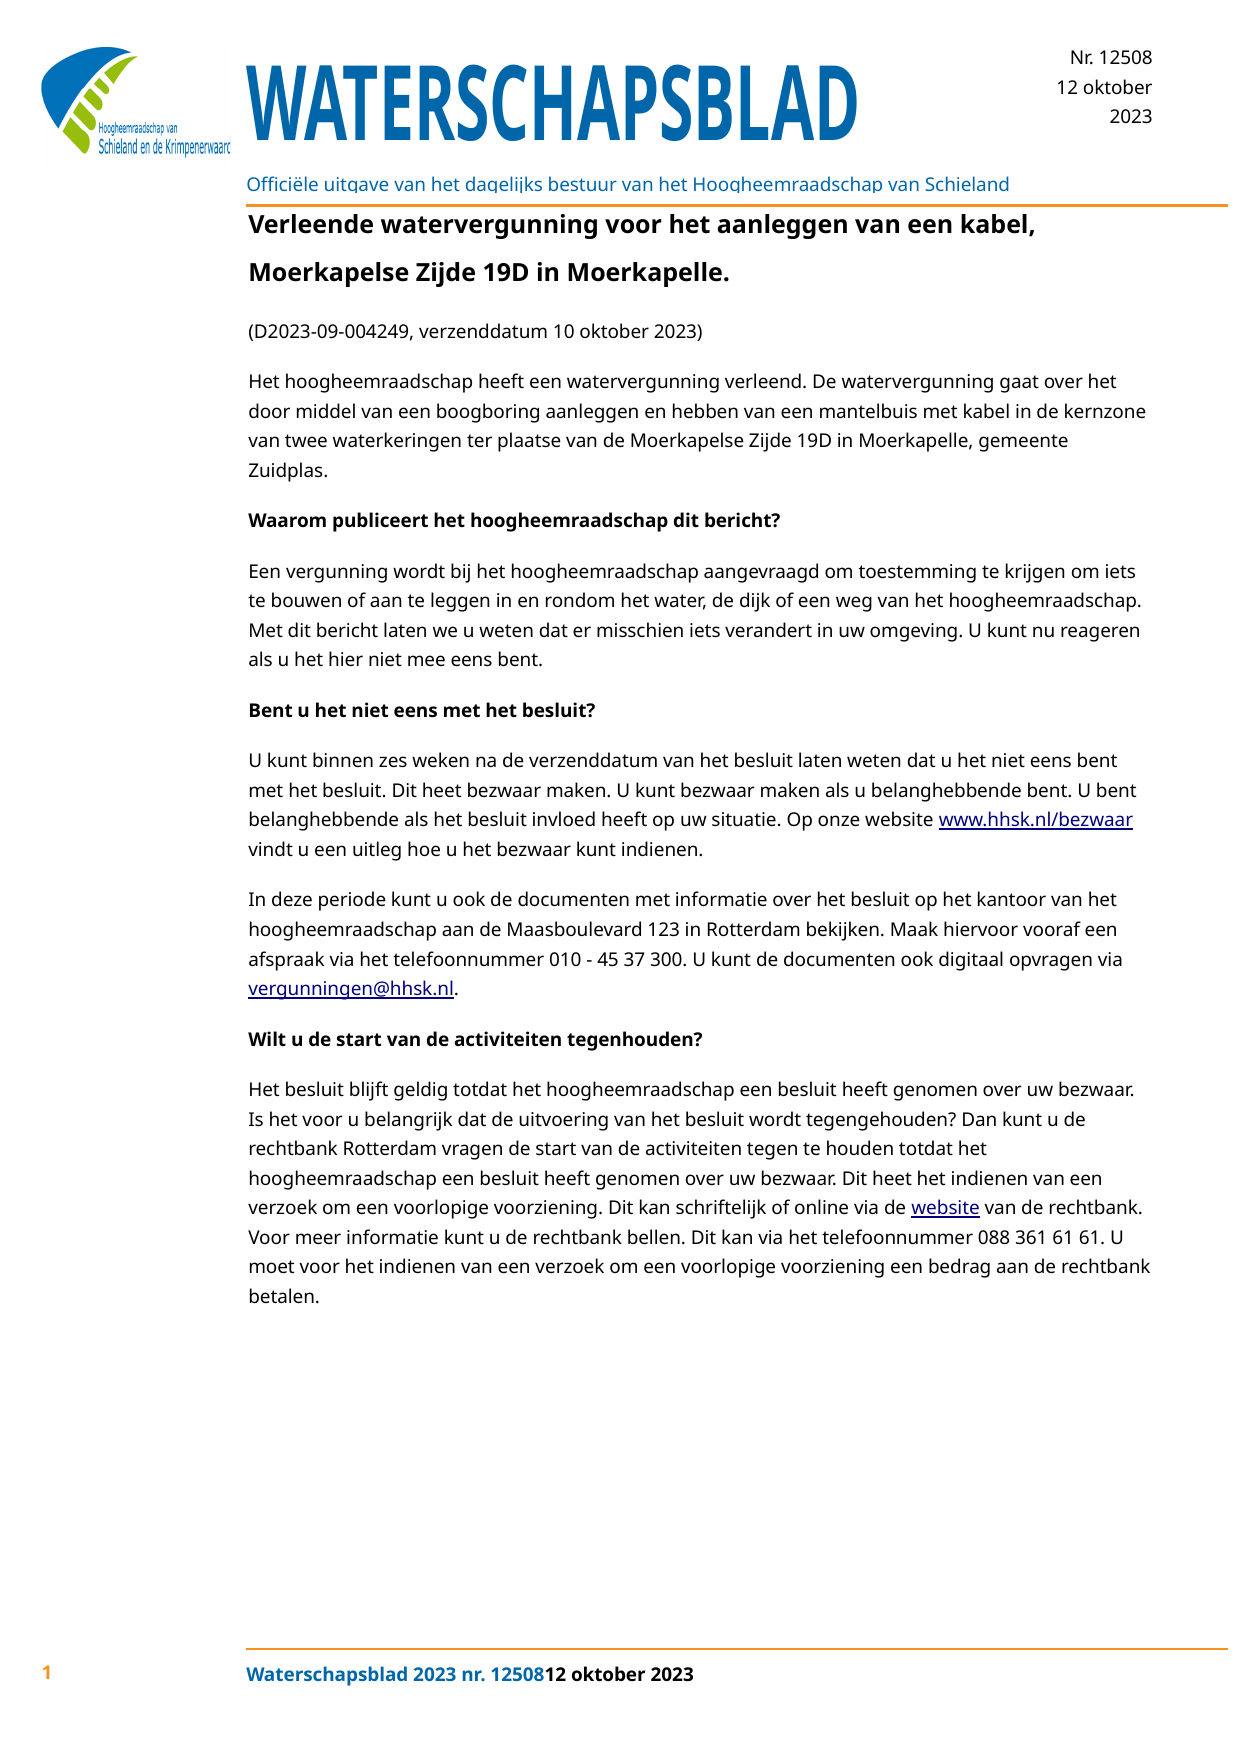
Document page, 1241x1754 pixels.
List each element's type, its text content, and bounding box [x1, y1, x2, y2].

text Verleende watervergunning voor het aanleggen van een kabel, Moerkapelse Zijde 19D in Moerkapelle. [248, 207, 1152, 288]
text Het besluit blijft geldig totdat het hoogheemraadschap een besluit heeft genomen over uw bezwaar. Is het voor u belangrijk dat de uitvoering van het besluit wordt tegengehouden? Dan kunt u de rechtbank Rotterdam vragen de start van de activiteiten tegen te houden totdat het hoogheemraadschap een besluit heeft genomen over uw bezwaar. Dit heet het indienen van een verzoek om een voorlopige voorziening. Dit kan schriftelijk of online via de website van de rechtbank. Voor meer informatie kunt u de rechtbank bellen. Dit kan via het telefoonnummer 088 361 61 61. U moet voor het indienen van een verzoek om een voorlopige voorziening een bedrag aan de rechtbank betalen. [248, 1076, 1152, 1309]
text Wilt u de start van de activiteiten tegenhouden? [248, 1026, 1152, 1052]
picture [41, 47, 231, 172]
text U kunt binnen zes weken na de verzenddatum van het besluit laten weten dat u het niet eens bent met het besluit. Dit heet bezwaar maken. U kunt bezwaar maken als u belanghebbende bent. U bent belanghebbende als het besluit invloed heeft op uw situatie. Op onze website www.hhsk.nl/bezwaar vindt u een uitleg hoe u het bezwaar kunt indienen. [248, 747, 1152, 862]
text Bent u het niet eens met het besluit? [248, 697, 1152, 723]
text Een vergunning wordt bij het hoogheemraadschap aangevraagd om toestemming te krijgen om iets te bouwen of aan te leggen in en rondom het water, de dijk of een weg van het hoogheemraadschap. Met dit bericht laten we u weten dat er misschien iets verandert in uw omgeving. U kunt nu reageren als u het hier niet mee eens bent. [248, 558, 1152, 672]
text (D2023-09-004249, verzenddatum 10 oktober 2023) [248, 318, 1152, 344]
text Het hoogheemraadschap heeft een watervergunning verleend. De watervergunning gaat over het door middel van een boogboring aanleggen en hebben van een mantelbuis met kabel in de kernzone van twee waterkeringen ter plaatse van de Moerkapelse Zijde 19D in Moerkapelle, gemeente Zuidplas. [248, 368, 1152, 483]
text Waarom publiceert het hoogheemraadschap dit bericht? [248, 507, 1152, 533]
text In deze periode kunt u ook de documenten met informatie over het besluit op het kantoor van het hoogheemraadschap aan de Maasboulevard 123 in Rotterdam bekijken. Maak hiervoor vooraf een afspraak via het telefoonnummer 010 - 45 37 300. U kunt de documenten ook digitaal opvragen via vergunningen@hhsk.nl. [248, 887, 1152, 1001]
